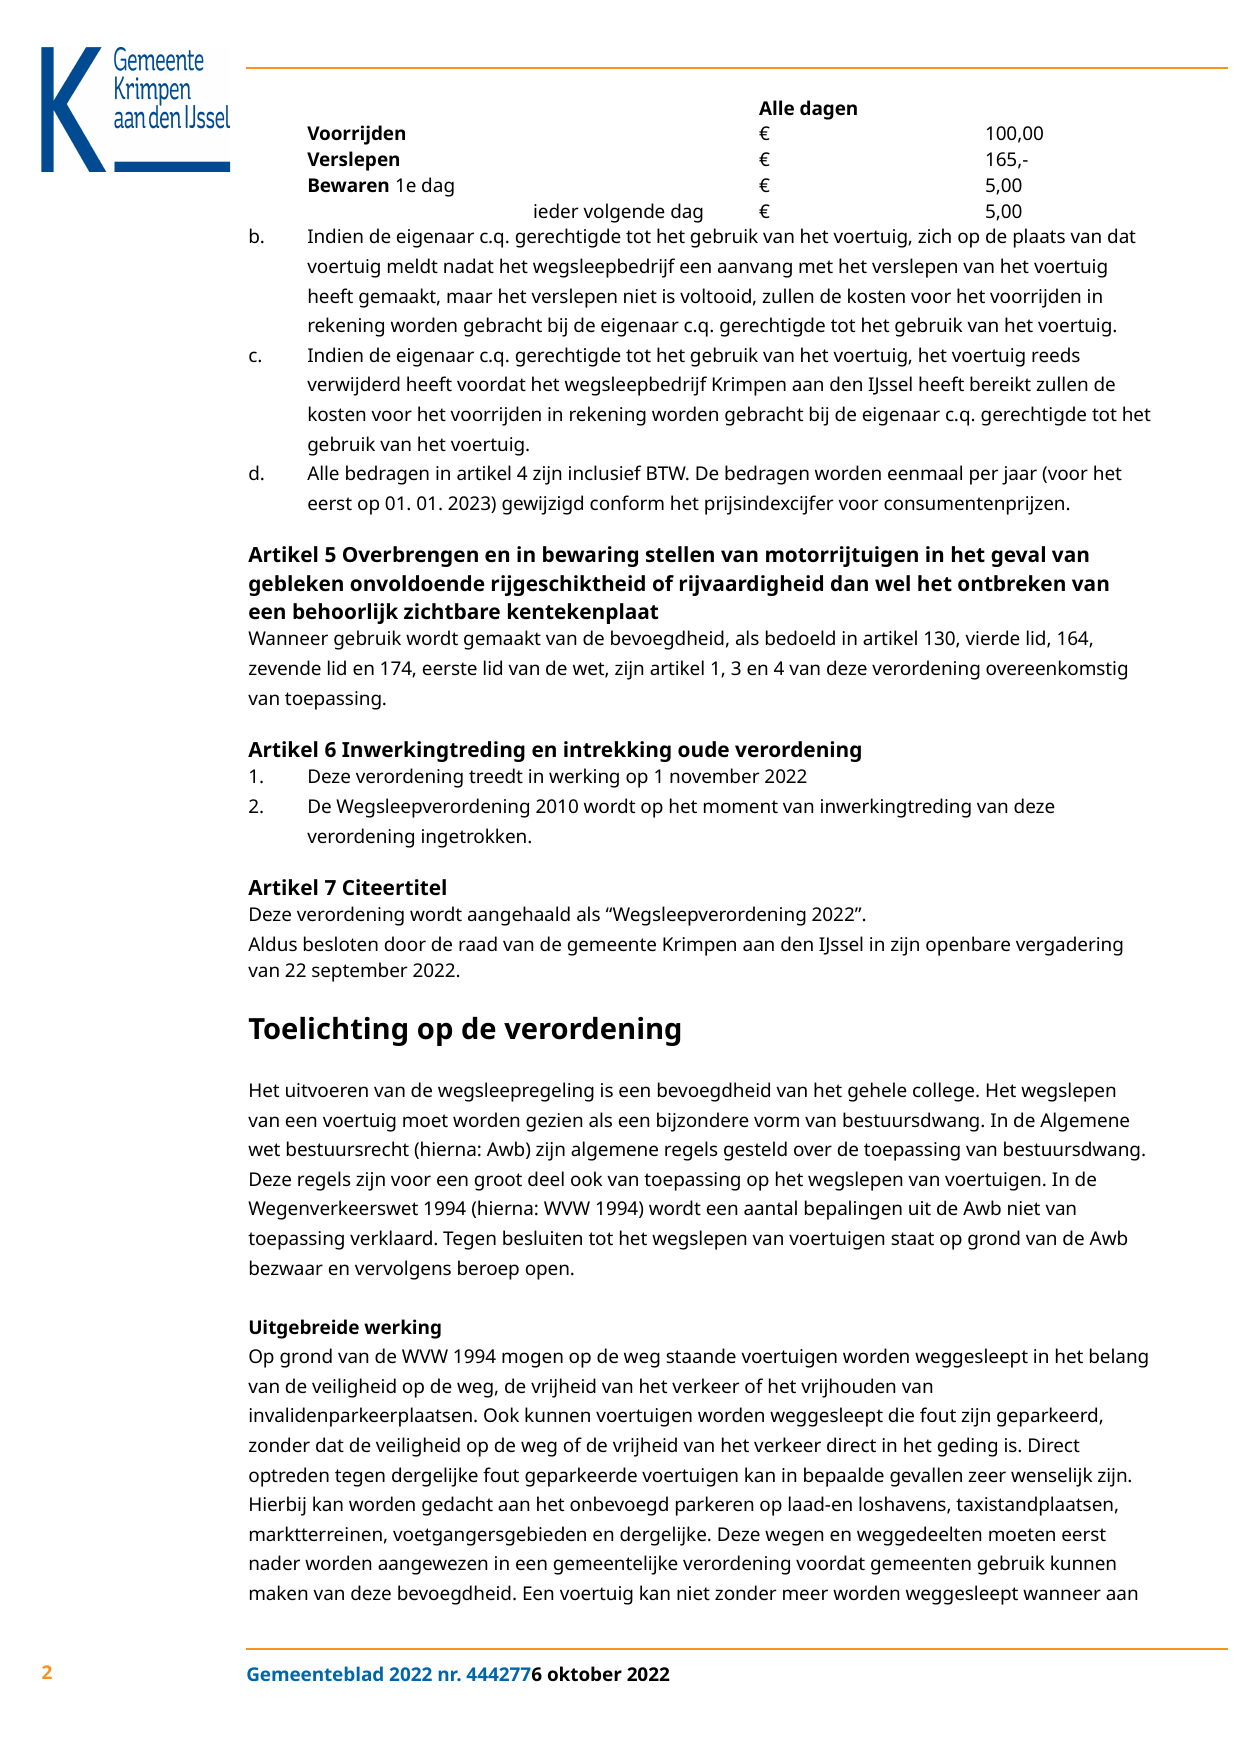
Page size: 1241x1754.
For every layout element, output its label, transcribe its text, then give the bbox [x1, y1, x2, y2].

text Deze verordening wordt aangehaald als “Wegsleepverordening 2022”. [248, 902, 1152, 927]
text Toelichting op de verordening [248, 1008, 1152, 1048]
text Wanneer gebruik wordt gemaakt van de bevoegdheid, als bedoeld in artikel 130, vierde lid, 164, zevende lid en 174, eerste lid van de wet, zijn artikel 1, 3 en 4 van deze verordening overeenkomstig van toepassing. [248, 626, 1152, 711]
table_header [307, 95, 533, 121]
table_cell [307, 198, 533, 223]
list Alle bedragen in artikel 4 zijn inclusief BTW. De bedragen worden eenmaal per jaar (voor het eerst op 01. 01. 2023) gewijzigd conform het prijsindexcijfer voor consumentenprijzen. [248, 460, 1152, 516]
table_cell Bewaren 1e dag [307, 172, 533, 198]
table_cell [533, 121, 759, 146]
text Artikel 6 Inwerkingtreding en intrekking oude verordening [248, 735, 1152, 764]
table_cell Verslepen [307, 146, 533, 172]
text Artikel 5 Overbrengen en in bewaring stellen van motorrijtuigen in het geval van gebleken onvoldoende rijgeschiktheid of rijvaardigheid dan wel het ontbreken van een behoorlijk zichtbare kentekenplaat [248, 540, 1152, 626]
table_cell [533, 172, 759, 198]
table_cell 100,00 [985, 121, 1211, 146]
table_cell [533, 146, 759, 172]
table_cell € [759, 198, 985, 223]
table_cell ieder volgende dag [533, 198, 759, 223]
text Artikel 7 Citeertitel [248, 873, 1152, 902]
list Indien de eigenaar c.q. gerechtigde tot het gebruik van het voertuig, zich op de plaats van dat voertuig meldt nadat het wegsleepbedrijf een aanvang met het verslepen van het voertuig heeft gemaakt, maar het verslepen niet is voltooid, zullen de kosten voor het voorrijden in rekening worden gebracht bij de eigenaar c.q. gerechtigde tot het gebruik van het voertuig. [248, 224, 1152, 338]
picture [41, 47, 231, 172]
list De Wegsleepverordening 2010 wordt op het moment van inwerkingtreding van deze verordening ingetrokken. [248, 793, 1152, 848]
table_cell 5,00 [985, 172, 1211, 198]
table_cell € [759, 146, 985, 172]
table_header Alle dagen [759, 95, 985, 121]
table_header [533, 95, 759, 121]
table_cell € [759, 121, 985, 146]
list Indien de eigenaar c.q. gerechtigde tot het gebruik van het voertuig, het voertuig reeds verwijderd heeft voordat het wegsleepbedrijf Krimpen aan den IJssel heeft bereikt zullen de kosten voor het voorrijden in rekening worden gebracht bij de eigenaar c.q. gerechtigde tot het gebruik van het voertuig. [248, 342, 1152, 456]
text Aldus besloten door de raad van de gemeente Krimpen aan den IJssel in zijn openbare vergadering van 22 september 2022. [248, 931, 1152, 983]
list Deze verordening treedt in werking op 1 november 2022 [248, 764, 1152, 789]
table_cell € [759, 172, 985, 198]
table_cell 5,00 [985, 198, 1211, 223]
table_cell Voorrijden [307, 121, 533, 146]
text Op grond van de WVW 1994 mogen op de weg staande voertuigen worden weggesleept in het belang van de veiligheid op de weg, de vrijheid van het verkeer of het vrijhouden van invalidenparkeerplaatsen. Ook kunnen voertuigen worden weggesleept die fout zijn geparkeerd, zonder dat de veiligheid op de weg of de vrijheid van het verkeer direct in het geding is. Direct optreden tegen dergelijke fout geparkeerde voertuigen kan in bepaalde gevallen zeer wenselijk zijn. Hierbij kan worden gedacht aan het onbevoegd parkeren op laad-en loshavens, taxistandplaatsen, marktterreinen, voetgangersgebieden en dergelijke. Deze wegen en weggedeelten moeten eerst nader worden aangewezen in een gemeentelijke verordening voordat gemeenten gebruik kunnen maken van deze bevoegdheid. Een voertuig kan niet zonder meer worden weggesleept wanneer aan [248, 1343, 1152, 1606]
table_cell 165,- [985, 146, 1211, 172]
text Het uitvoeren van de wegsleepregeling is een bevoegdheid van het gehele college. Het wegslepen van een voertuig moet worden gezien als een bijzondere vorm van bestuursdwang. In de Algemene wet bestuursrecht (hierna: Awb) zijn algemene regels gesteld over de toepassing van bestuursdwang. Deze regels zijn voor een groot deel ook van toepassing op het wegslepen van voertuigen. In de Wegenverkeerswet 1994 (hierna: WVW 1994) wordt een aantal bepalingen uit de Awb niet van toepassing verklaard. Tegen besluiten tot het wegslepen van voertuigen staat op grond van de Awb bezwaar en vervolgens beroep open. [248, 1077, 1152, 1281]
table_header [985, 95, 1211, 121]
text Uitgebreide werking [248, 1314, 1152, 1340]
